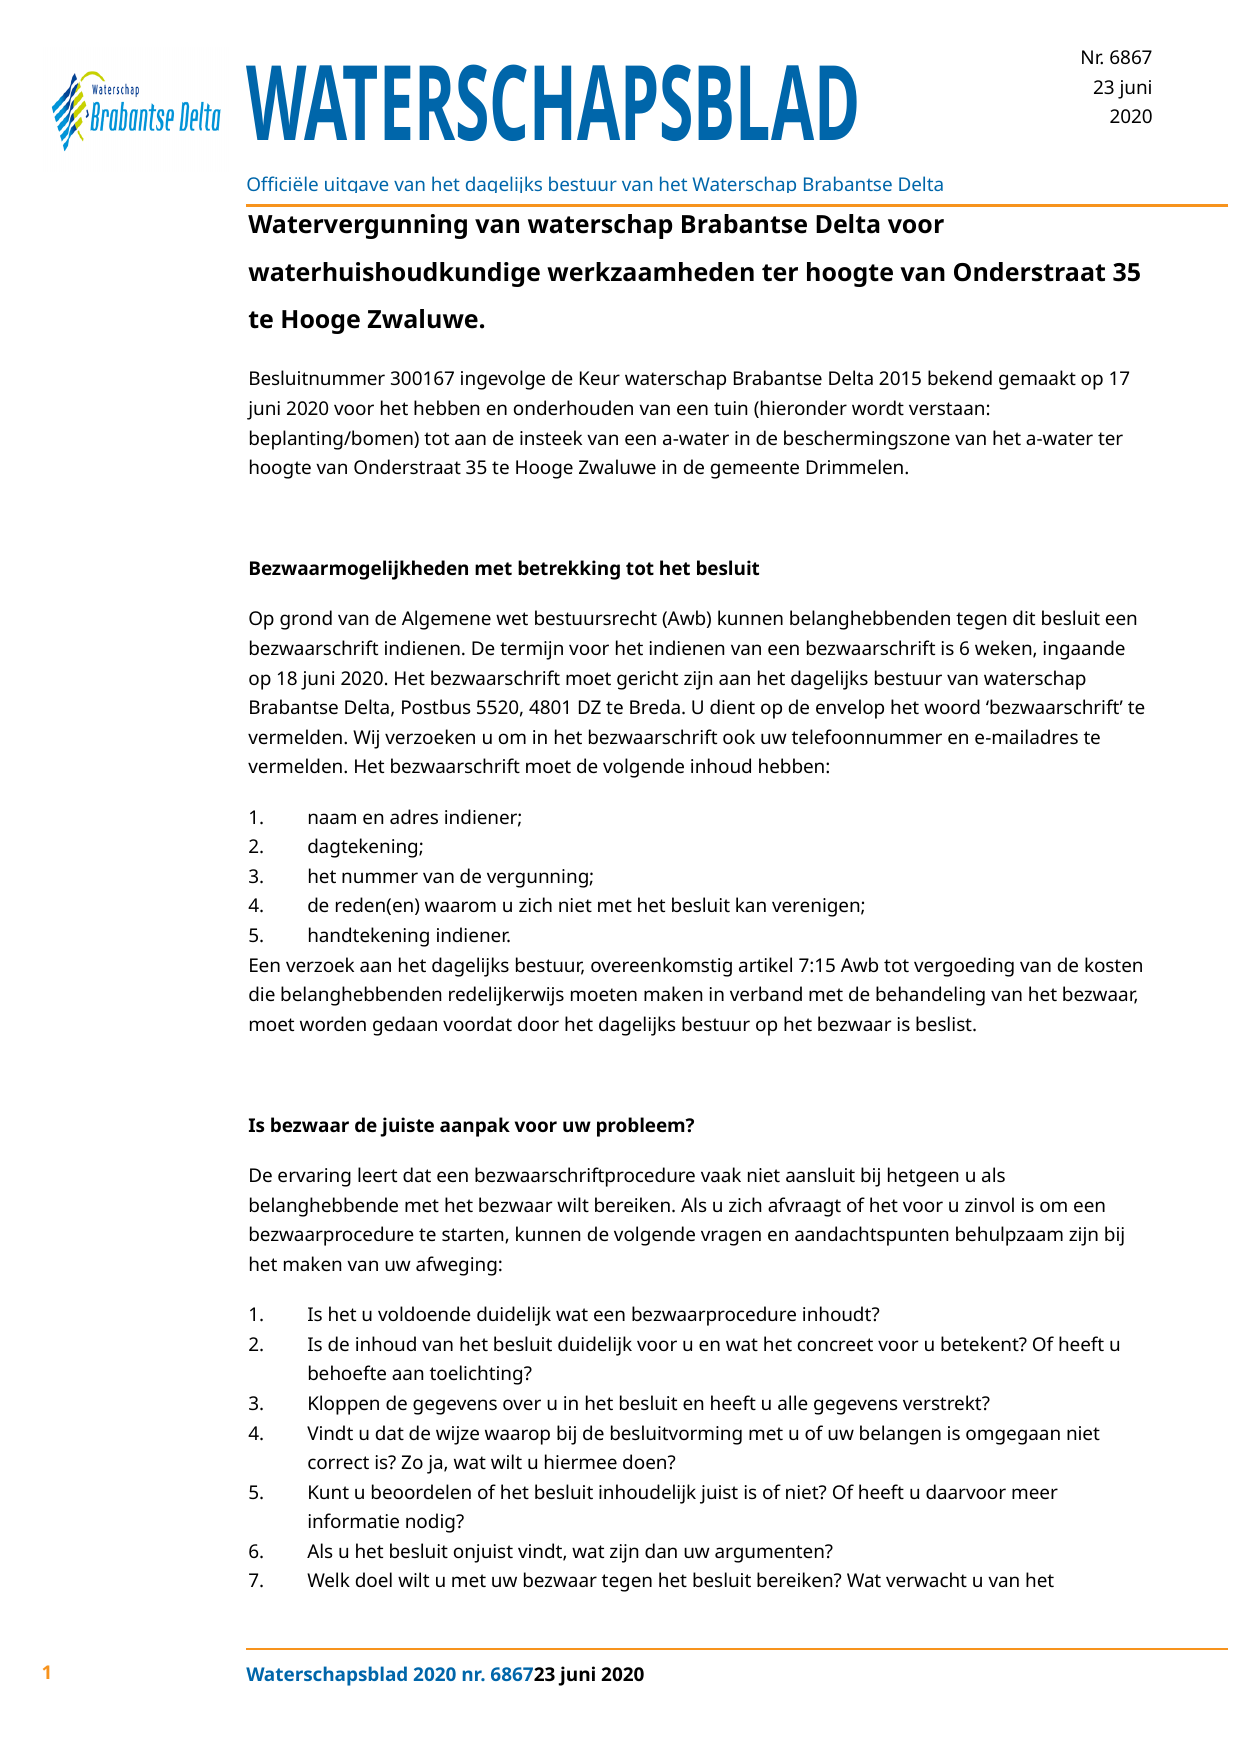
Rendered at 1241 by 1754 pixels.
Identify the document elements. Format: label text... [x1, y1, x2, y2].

text Watervergunning van waterschap Brabantse Delta voor waterhuishoudkundige werkzaamheden ter hoogte van Onderstraat 35 te Hooge Zwaluwe. [248, 207, 1152, 336]
list Vindt u dat de wijze waarop bij de besluitvorming met u of uw belangen is omgegaan niet correct is? Zo ja, wat wilt u hiermee doen? [248, 1420, 1152, 1475]
text De ervaring leert dat een bezwaarschriftprocedure vaak niet aansluit bij hetgeen u als belanghebbende met het bezwaar wilt bereiken. Als u zich afvraagt of het voor u zinvol is om een bezwaarprocedure te starten, kunnen de volgende vragen en aandachtspunten behulpzaam zijn bij het maken van uw afweging: [248, 1162, 1152, 1277]
picture [41, 47, 231, 172]
list het nummer van de vergunning; [248, 863, 1152, 889]
list naam en adres indiener; [248, 804, 1152, 829]
text Een verzoek aan het dagelijks bestuur, overeenkomstig artikel 7:15 Awb tot vergoeding van de kosten die belanghebbenden redelijkerwijs moeten maken in verband met de behandeling van het bezwaar, moet worden gedaan voordat door het dagelijks bestuur op het bezwaar is beslist. [248, 952, 1152, 1037]
list Kloppen de gegevens over u in het besluit en heeft u alle gegevens verstrekt? [248, 1390, 1152, 1416]
list Is het u voldoende duidelijk wat een bezwaarprocedure inhoudt? [248, 1301, 1152, 1327]
text Besluitnummer 300167 ingevolge de Keur waterschap Brabantse Delta 2015 bekend gemaakt op 17 juni 2020 voor het hebben en onderhouden van een tuin (hieronder wordt verstaan: beplanting/bomen) tot aan de insteek van een a-water in de beschermingszone van het a-water ter hoogte van Onderstraat 35 te Hooge Zwaluwe in de gemeente Drimmelen. [248, 366, 1152, 480]
text Bezwaarmogelijkheden met betrekking tot het besluit [248, 555, 1152, 581]
list dagtekening; [248, 833, 1152, 859]
list handtekening indiener. [248, 922, 1152, 948]
list Kunt u beoordelen of het besluit inhoudelijk juist is of niet? Of heeft u daarvoor meer informatie nodig? [248, 1479, 1152, 1534]
list Als u het besluit onjuist vindt, wat zijn dan uw argumenten? [248, 1538, 1152, 1564]
list Is de inhoud van het besluit duidelijk voor u en wat het concreet voor u betekent? Of heeft u behoefte aan toelichting? [248, 1331, 1152, 1386]
text Op grond van de Algemene wet bestuursrecht (Awb) kunnen belanghebbenden tegen dit besluit een bezwaarschrift indienen. De termijn voor het indienen van een bezwaarschrift is 6 weken, ingaande op 18 juni 2020. Het bezwaarschrift moet gericht zijn aan het dagelijks bestuur van waterschap Brabantse Delta, Postbus 5520, 4801 DZ te Breda. U dient op de envelop het woord ‘bezwaarschrift’ te vermelden. Wij verzoeken u om in het bezwaarschrift ook uw telefoonnummer en e‑mailadres te vermelden. Het bezwaarschrift moet de volgende inhoud hebben: [248, 606, 1152, 779]
text Is bezwaar de juiste aanpak voor uw probleem? [248, 1112, 1152, 1137]
list de reden(en) waarom u zich niet met het besluit kan verenigen; [248, 893, 1152, 918]
list Welk doel wilt u met uw bezwaar tegen het besluit bereiken? Wat verwacht u van het [248, 1568, 1152, 1593]
